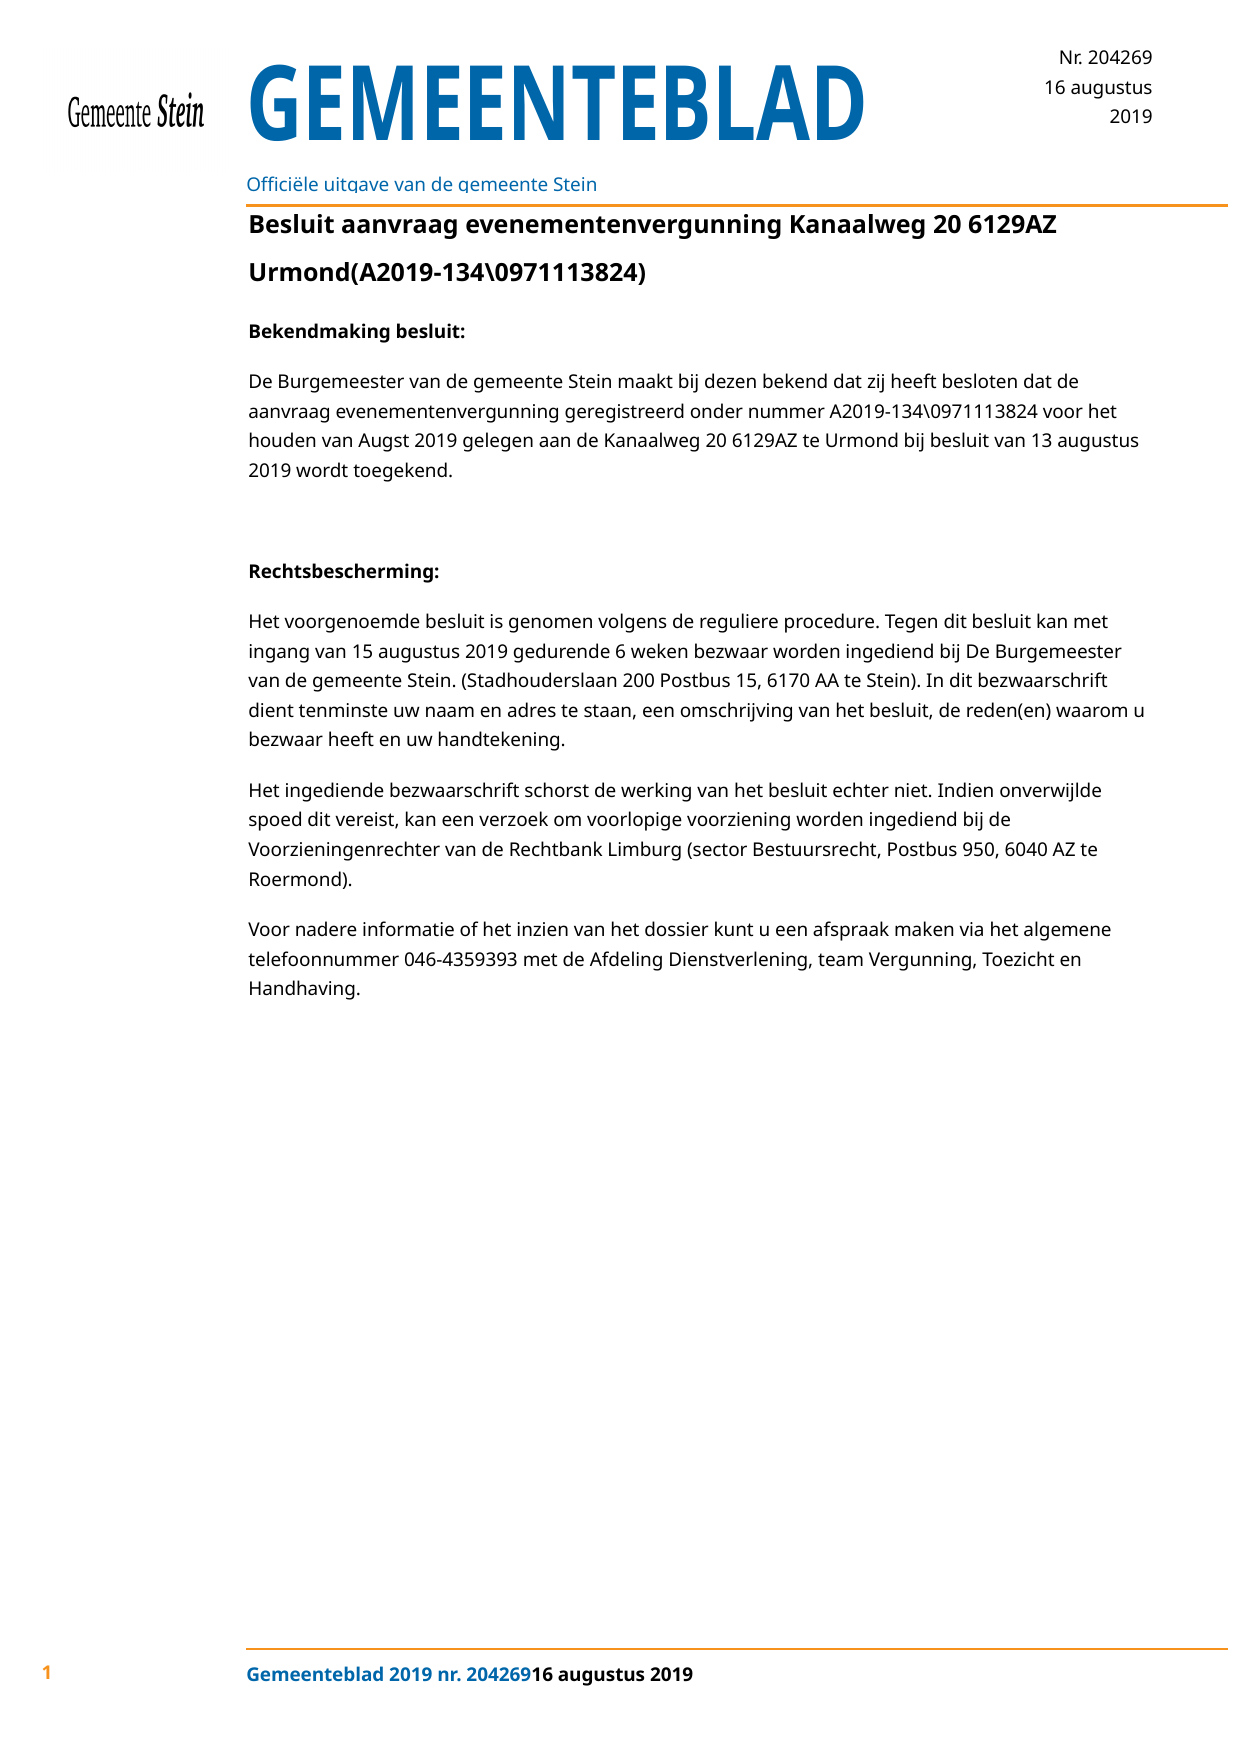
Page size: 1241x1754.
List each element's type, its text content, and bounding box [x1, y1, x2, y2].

text Rechtsbescherming: [248, 558, 1152, 584]
text Bekendmaking besluit: [248, 318, 1152, 344]
text Besluit aanvraag evenementenvergunning Kanaalweg 20 6129AZ Urmond(A2019-134\0971113824) [248, 207, 1152, 288]
text Het ingediende bezwaarschrift schorst de werking van het besluit echter niet. Indien onverwijlde spoed dit vereist, kan een verzoek om voorlopige voorziening worden ingediend bij de Voorzieningenrechter van de Rechtbank Limburg (sector Bestuursrecht, Postbus 950, 6040 AZ te Roermond). [248, 777, 1152, 892]
text Het voorgenoemde besluit is genomen volgens de reguliere procedure. Tegen dit besluit kan met ingang van 15 augustus 2019 gedurende 6 weken bezwaar worden ingediend bij De Burgemeester van de gemeente Stein. (Stadhouderslaan 200 Postbus 15, 6170 AA te Stein). In dit bezwaarschrift dient tenminste uw naam en adres te staan, een omschrijving van het besluit, de reden(en) waarom u bezwaar heeft en uw handtekening. [248, 608, 1152, 752]
picture [41, 47, 231, 172]
text Voor nadere informatie of het inzien van het dossier kunt u een afspraak maken via het algemene telefoonnummer 046-4359393 met de Afdeling Dienstverlening, team Vergunning, Toezicht en Handhaving. [248, 916, 1152, 1001]
text De Burgemeester van de gemeente Stein maakt bij dezen bekend dat zij heeft besloten dat de aanvraag evenementenvergunning geregistreerd onder nummer A2019-134\0971113824 voor het houden van Augst 2019 gelegen aan de Kanaalweg 20 6129AZ te Urmond bij besluit van 13 augustus 2019 wordt toegekend. [248, 368, 1152, 483]
